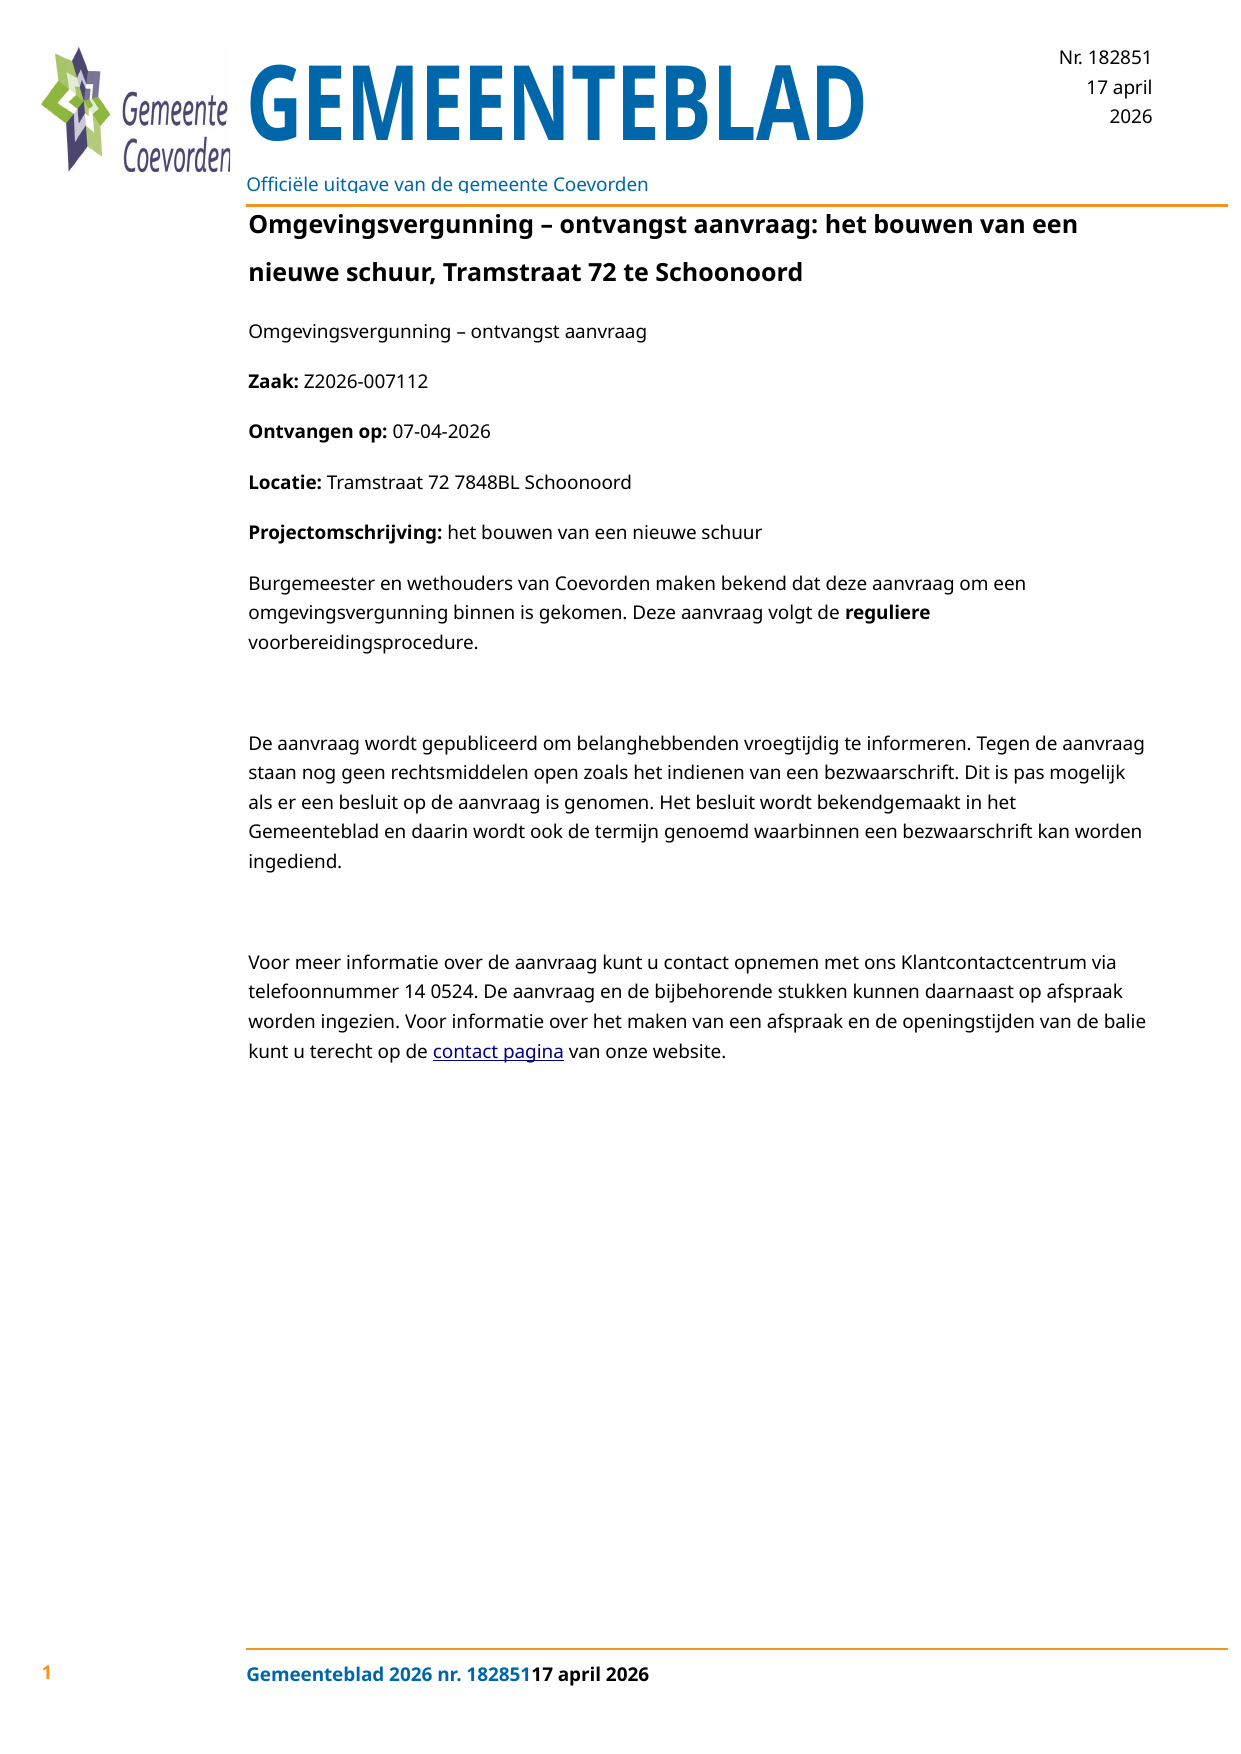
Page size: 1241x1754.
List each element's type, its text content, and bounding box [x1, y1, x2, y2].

text Omgevingsvergunning – ontvangst aanvraag [248, 318, 1152, 344]
text Locatie: Tramstraat 72 7848BL Schoonoord [248, 469, 1152, 495]
text Ontvangen op: 07-04-2026 [248, 419, 1152, 444]
picture [41, 47, 231, 172]
text Projectomschrijving: het bouwen van een nieuwe schuur [248, 519, 1152, 545]
text De aanvraag wordt gepubliceerd om belanghebbenden vroegtijdig te informeren. Tegen de aanvraag staan nog geen rechtsmiddelen open zoals het indienen van een bezwaarschrift. Dit is pas mogelijk als er een besluit op de aanvraag is genomen. Het besluit wordt bekendgemaakt in het Gemeenteblad en daarin wordt ook de termijn genoemd waarbinnen een bezwaarschrift kan worden ingediend. [248, 730, 1152, 874]
text Omgevingsvergunning – ontvangst aanvraag: het bouwen van een nieuwe schuur, Tramstraat 72 te Schoonoord [248, 207, 1152, 288]
text Burgemeester en wethouders van Coevorden maken bekend dat deze aanvraag om een omgevingsvergunning binnen is gekomen. Deze aanvraag volgt de reguliere voorbereidingsprocedure. [248, 570, 1152, 655]
text Voor meer informatie over de aanvraag kunt u contact opnemen met ons Klantcontactcentrum via telefoonnummer 14 0524. De aanvraag en de bijbehorende stukken kunnen daarnaast op afspraak worden ingezien. Voor informatie over het maken van een afspraak en de openingstijden van de balie kunt u terecht op de contact pagina van onze website. [248, 949, 1152, 1064]
text Zaak: Z2026-007112 [248, 368, 1152, 394]
